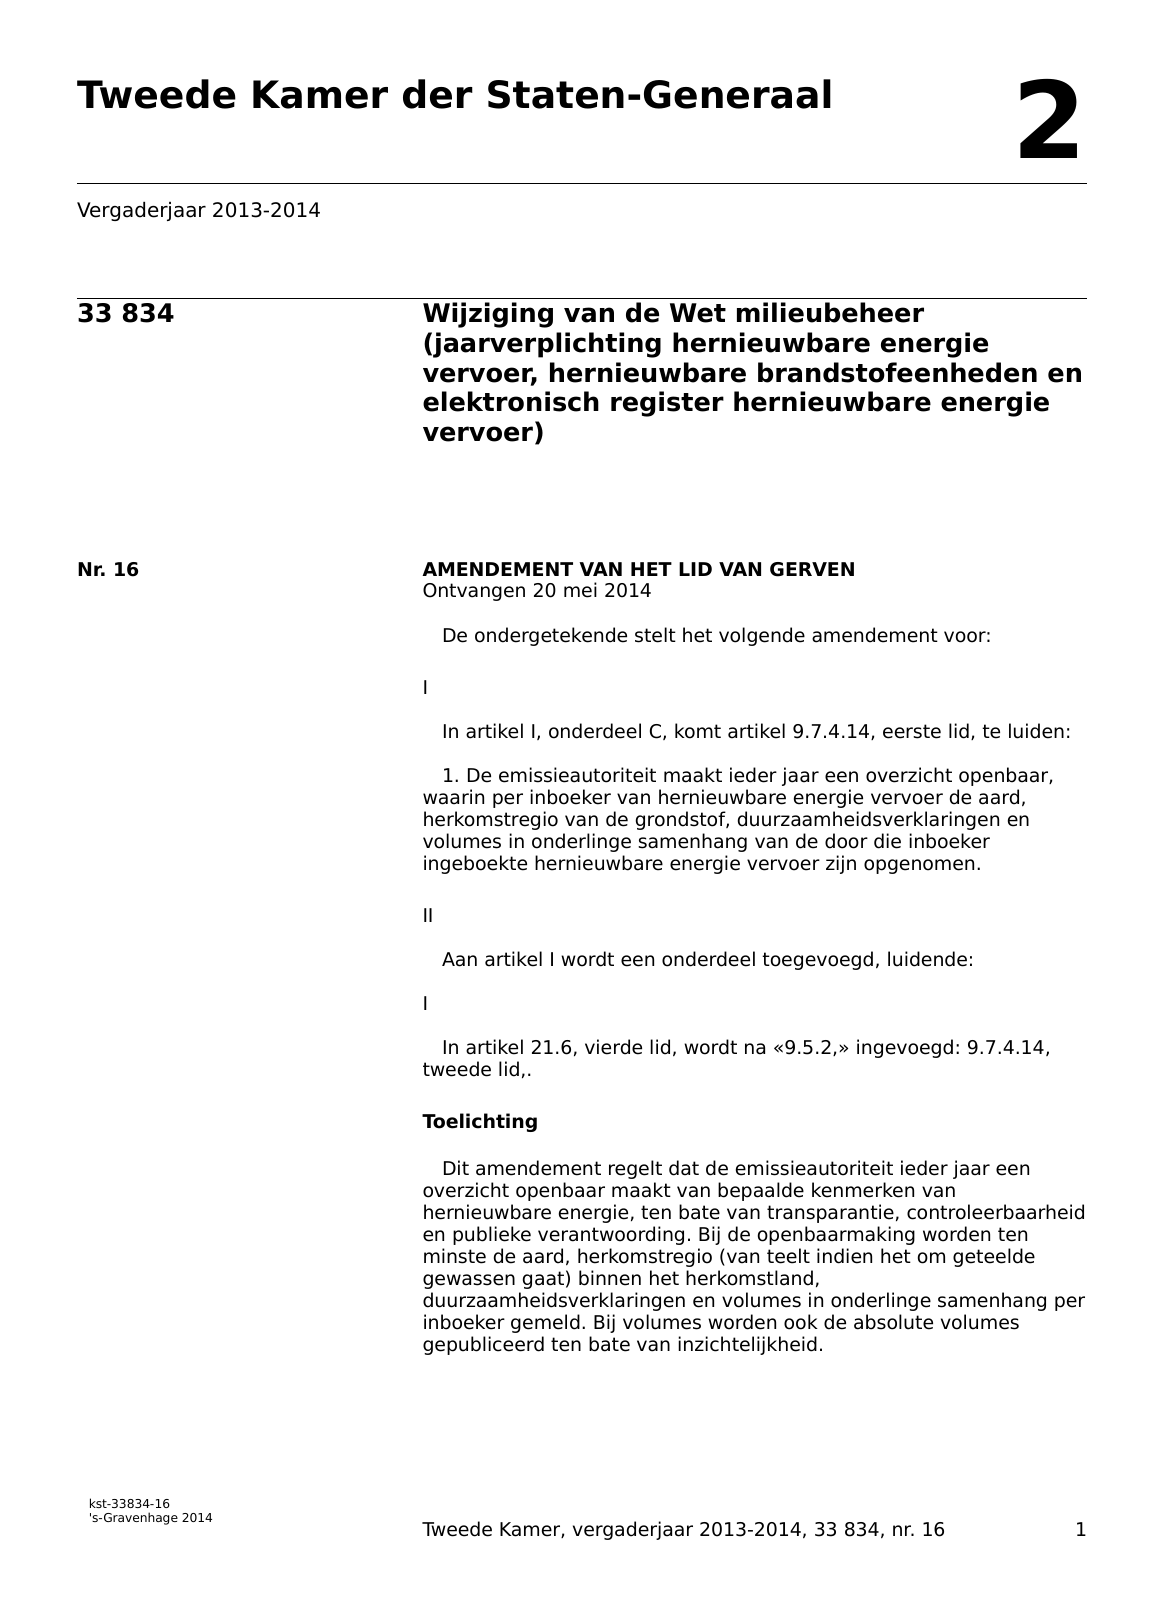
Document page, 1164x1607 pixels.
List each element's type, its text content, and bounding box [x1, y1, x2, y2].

text In artikel I, onderdeel C, komt artikel 9.7.4.14, eerste lid, te luiden: [422, 721, 1087, 743]
text In artikel 21.6, vierde lid, wordt na «9.5.2,» ingevoegd: 9.7.4.14, tweede lid,. [422, 1037, 1087, 1081]
table_header Tweede Kamer der Staten-Generaal [77, 59, 886, 183]
subtitle 33 834 Wijziging van de Wet milieubeheer (jaarverplichting hernieuwbare energie vervoer, hernieuwbare brandstofeenheden en elektronisch register hernieuwbare energie vervoer) [77, 299, 1087, 447]
table_header 2 [886, 59, 1087, 183]
text I [422, 993, 1087, 1015]
text Aan artikel I wordt een onderdeel toegevoegd, luidende: [422, 949, 1087, 971]
subtitle I [422, 677, 1087, 698]
subtitle Toelichting [422, 1111, 1087, 1133]
text Dit amendement regelt dat de emissieautoriteit ieder jaar een overzicht openbaar maakt van bepaalde kenmerken van hernieuwbare energie, ten bate van transparantie, controleerbaarheid en publieke verantwoording. Bij de openbaarmaking worden ten minste de aard, herkomstregio (van teelt indien het om geteelde gewassen gaat) binnen het herkomstland, duurzaamheidsverklaringen en volumes in onderlinge samenhang per inboeker gemeld. Bij volumes worden ook de absolute volumes gepubliceerd ten bate van inzichtelijkheid. [422, 1158, 1087, 1356]
subtitle Nr. 16 AMENDEMENT VAN HET LID VAN GERVEN [77, 558, 1087, 580]
text De ondergetekende stelt het volgende amendement voor: [422, 624, 1087, 647]
text 's-Gravenhage 2014 [88, 1511, 323, 1525]
text Ontvangen 20 mei 2014 [422, 580, 1087, 602]
subtitle II [422, 905, 1087, 927]
table_cell Vergaderjaar 2013-2014 [77, 184, 1087, 298]
text kst-33834-16 [88, 1497, 323, 1511]
text 1. De emissieautoriteit maakt ieder jaar een overzicht openbaar, waarin per inboeker van hernieuwbare energie vervoer de aard, herkomstregio van de grondstof, duurzaamheidsverklaringen en volumes in onderlinge samenhang van de door die inboeker ingeboekte hernieuwbare energie vervoer zijn opgenomen. [422, 765, 1087, 875]
